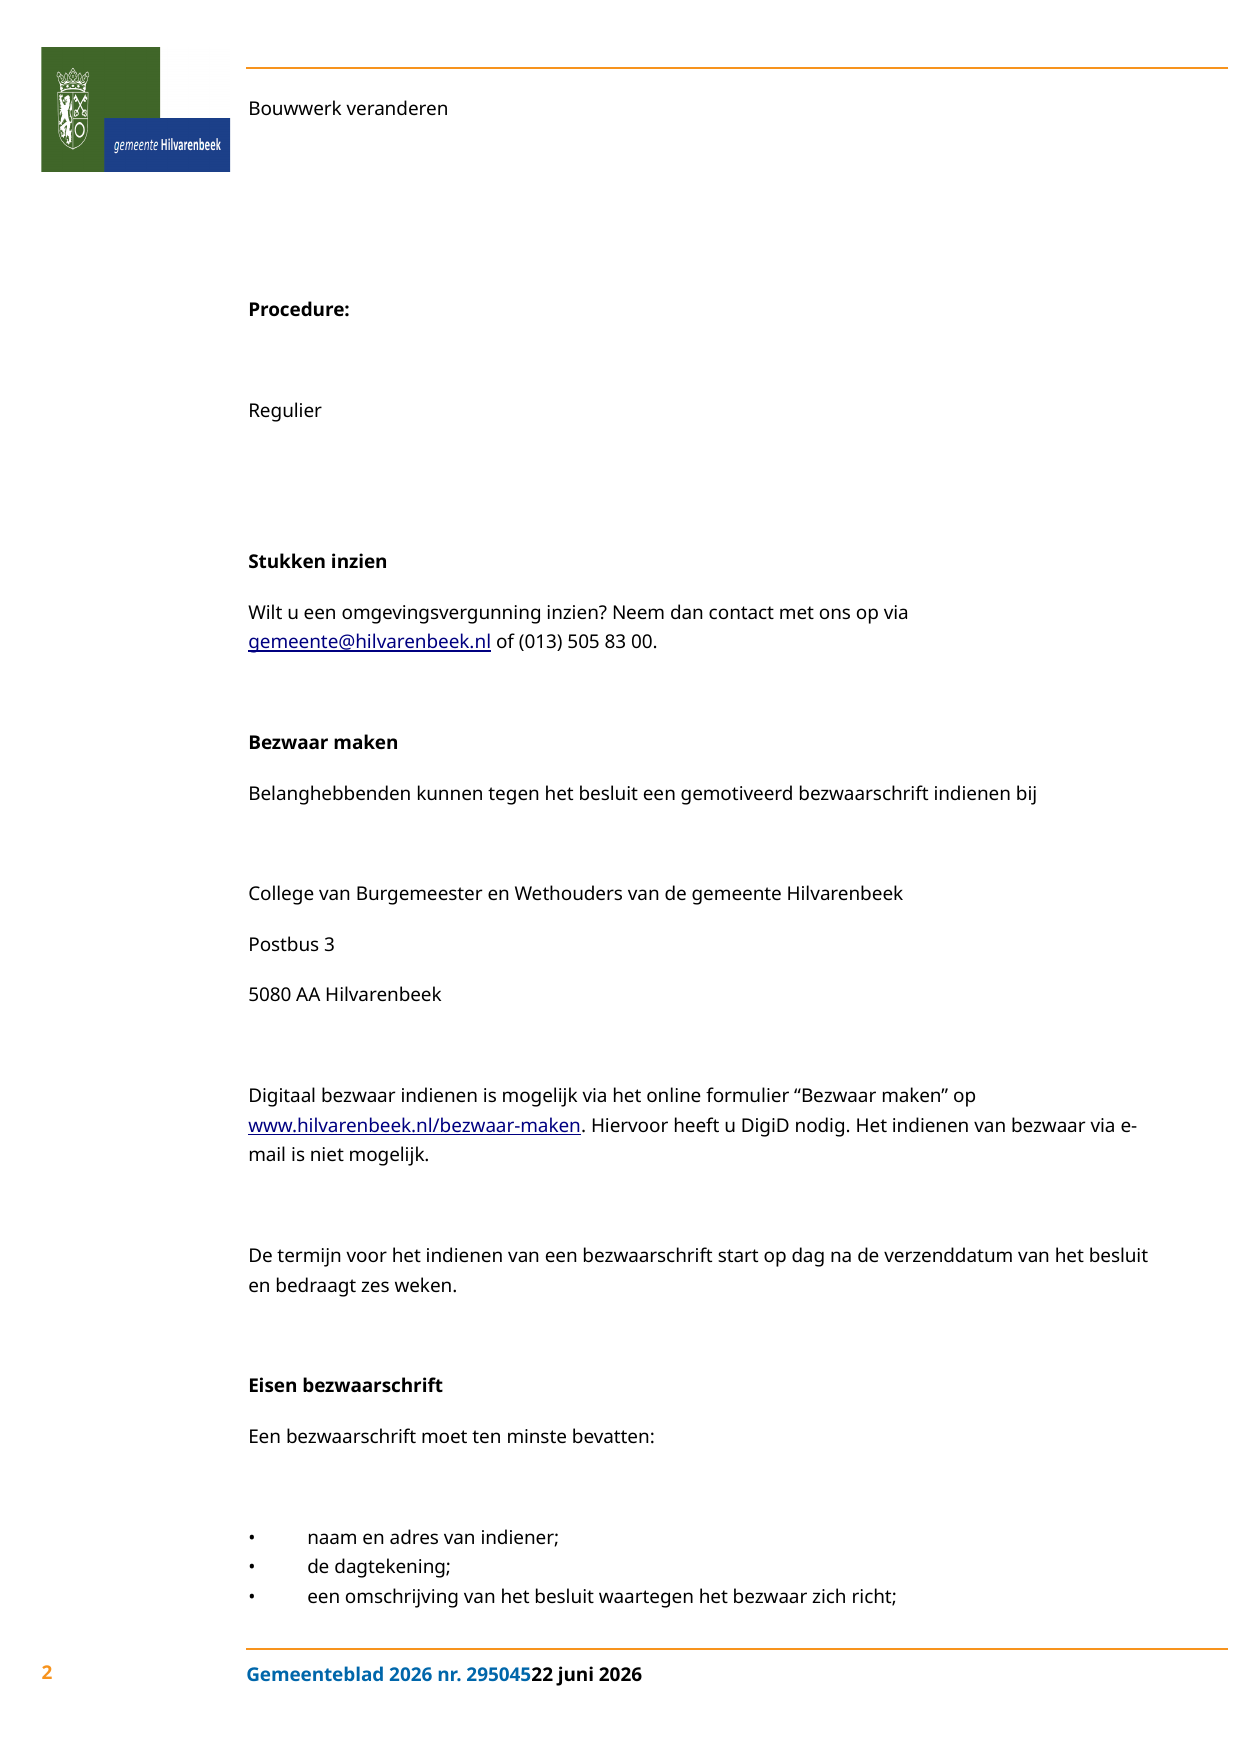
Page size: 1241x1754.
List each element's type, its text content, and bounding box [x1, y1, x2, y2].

list de dagtekening; [248, 1553, 1152, 1579]
text Bezwaar maken [248, 729, 1152, 755]
text Eisen bezwaarschrift [248, 1373, 1152, 1398]
text Postbus 3 [248, 931, 1152, 957]
text Procedure: [248, 296, 1152, 322]
text Belanghebbenden kunnen tegen het besluit een gemotiveerd bezwaarschrift indienen bij [248, 780, 1152, 806]
text 5080 AA Hilvarenbeek [248, 981, 1152, 1007]
text De termijn voor het indienen van een bezwaarschrift start op dag na de verzenddatum van het besluit en bedraagt zes weken. [248, 1242, 1152, 1298]
text Wilt u een omgevingsvergunning inzien? Neem dan contact met ons op via gemeente@hilvarenbeek.nl of (013) 505 83 00. [248, 599, 1152, 654]
list een omschrijving van het besluit waartegen het bezwaar zich richt; [248, 1583, 1152, 1609]
text Bouwwerk veranderen [248, 95, 1152, 121]
text College van Burgemeester en Wethouders van de gemeente Hilvarenbeek [248, 881, 1152, 906]
list naam en adres van indiener; [248, 1524, 1152, 1550]
picture [41, 47, 231, 172]
text Stukken inzien [248, 548, 1152, 574]
text Regulier [248, 397, 1152, 423]
text Digitaal bezwaar indienen is mogelijk via het online formulier “Bezwaar maken” op www.hilvarenbeek.nl/bezwaar-maken. Hiervoor heeft u DigiD nodig. Het indienen van bezwaar via e-mail is niet mogelijk. [248, 1082, 1152, 1167]
text Een bezwaarschrift moet ten minste bevatten: [248, 1423, 1152, 1449]
